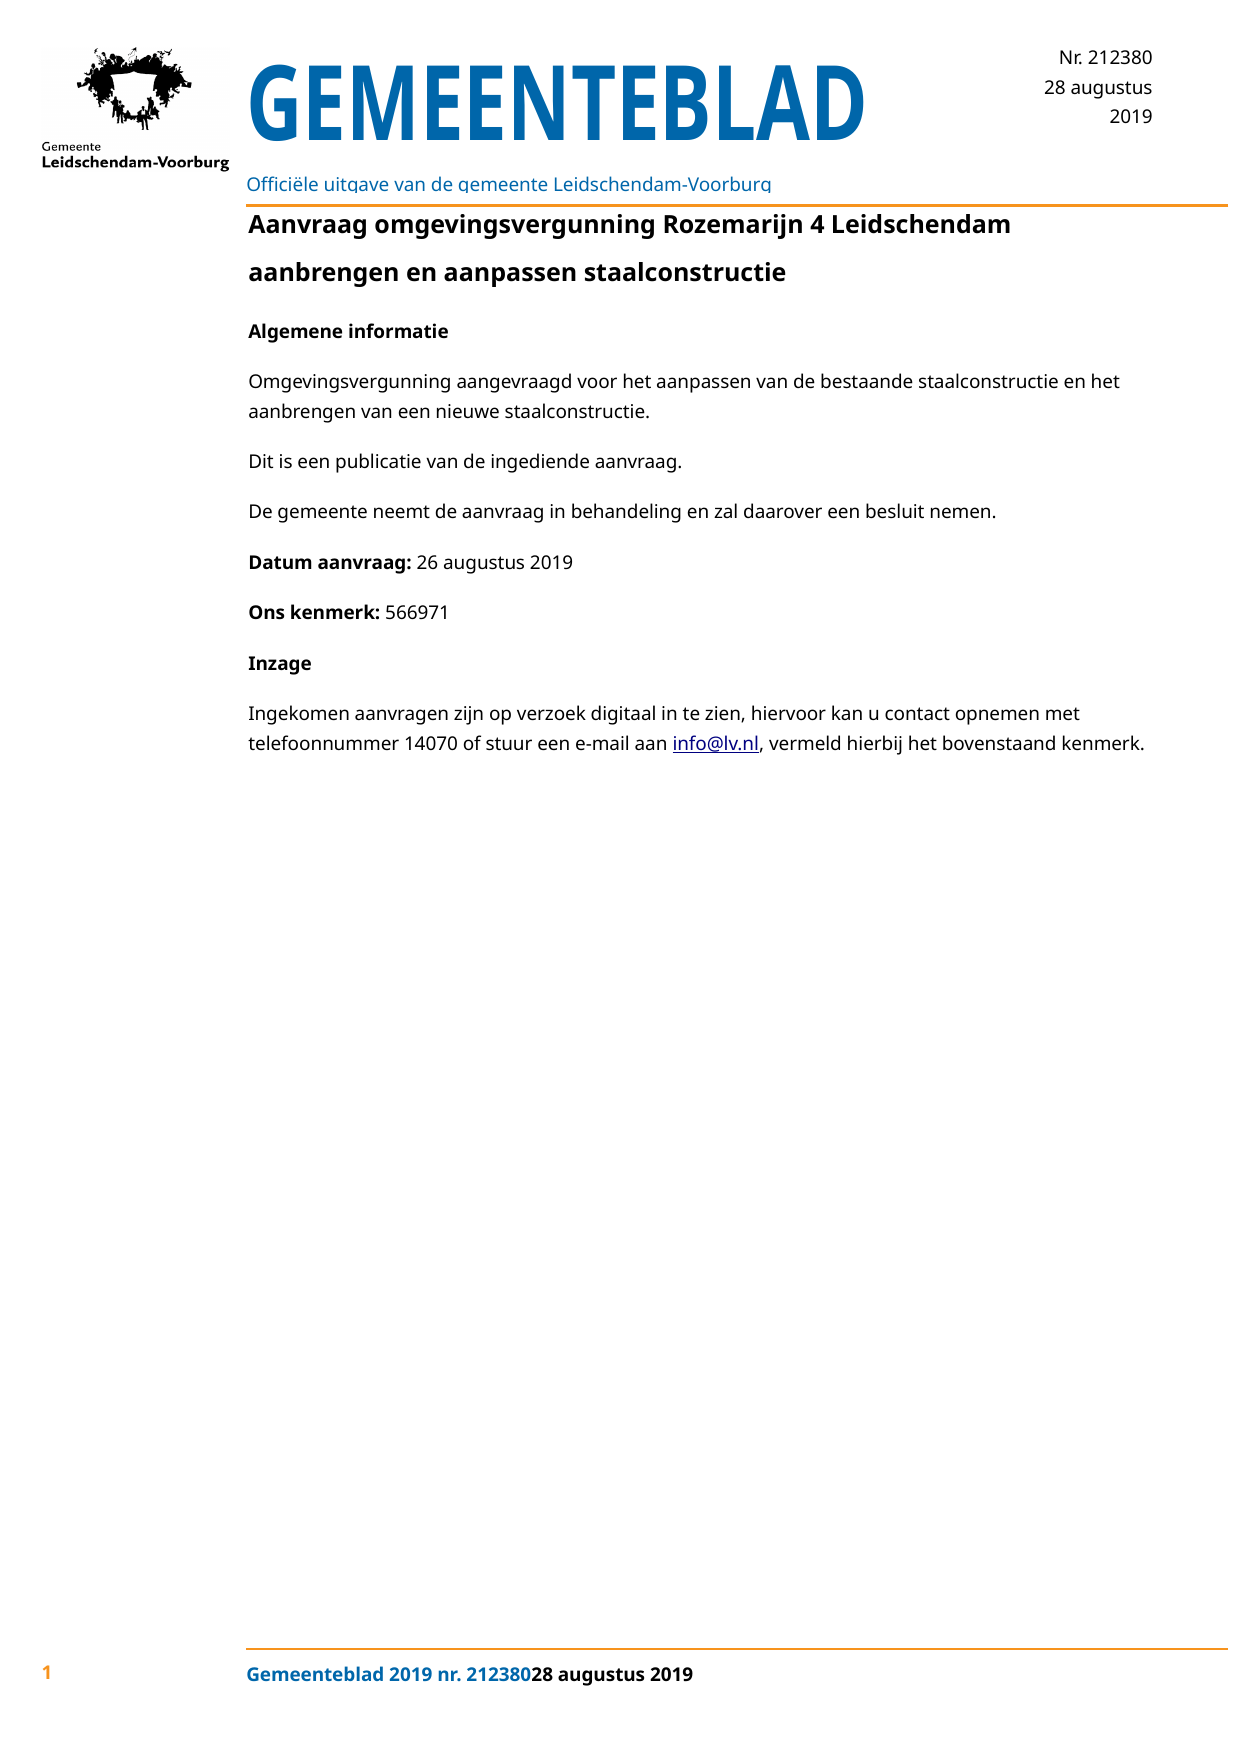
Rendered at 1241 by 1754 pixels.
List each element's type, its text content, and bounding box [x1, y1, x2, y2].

picture [41, 47, 231, 172]
text Dit is een publicatie van de ingediende aanvraag. [248, 448, 1152, 474]
text Inzage [248, 650, 1152, 676]
text Algemene informatie [248, 318, 1152, 344]
text Ons kenmerk: 566971 [248, 599, 1152, 625]
text De gemeente neemt de aanvraag in behandeling en zal daarover een besluit nemen. [248, 499, 1152, 524]
text Omgevingsvergunning aangevraagd voor het aanpassen van de bestaande staalconstructie en het aanbrengen van een nieuwe staalconstructie. [248, 368, 1152, 424]
text Datum aanvraag: 26 augustus 2019 [248, 549, 1152, 575]
text Ingekomen aanvragen zijn op verzoek digitaal in te zien, hiervoor kan u contact opnemen met telefoonnummer 14070 of stuur een e-mail aan info@lv.nl, vermeld hierbij het bovenstaand kenmerk. [248, 700, 1152, 756]
text Aanvraag omgevingsvergunning Rozemarijn 4 Leidschendam aanbrengen en aanpassen staalconstructie [248, 207, 1152, 288]
